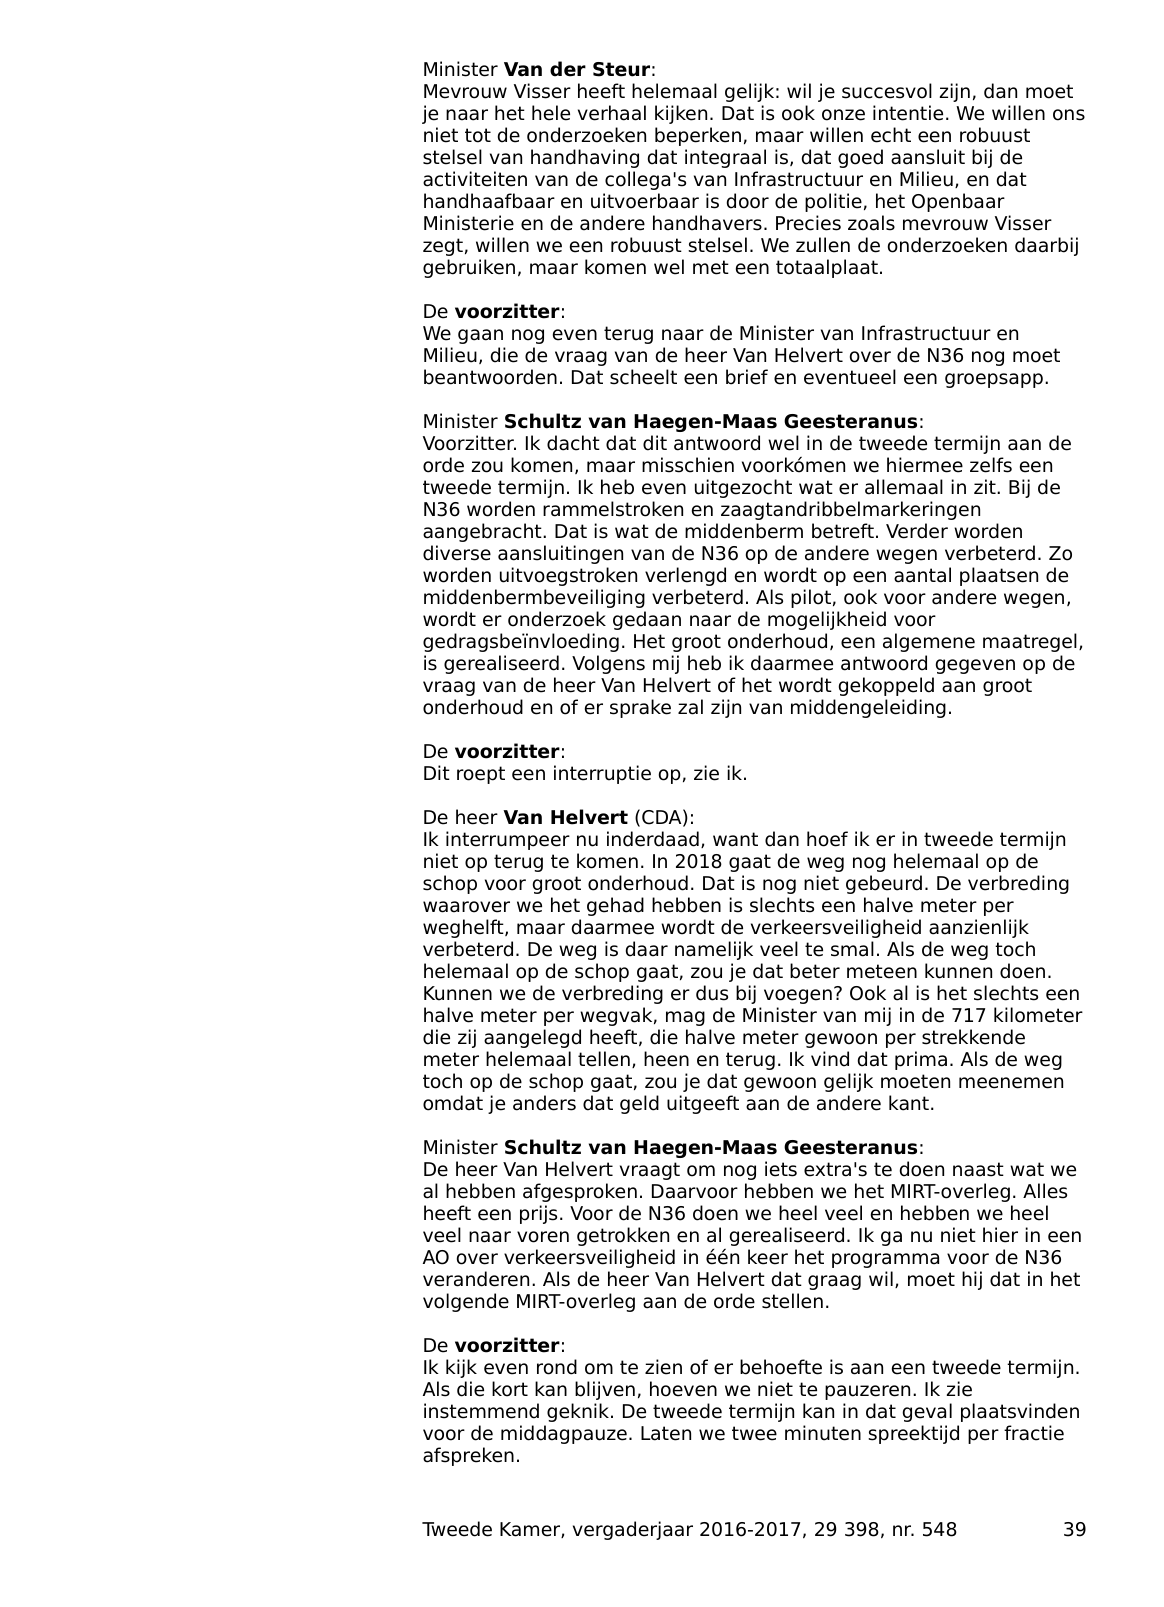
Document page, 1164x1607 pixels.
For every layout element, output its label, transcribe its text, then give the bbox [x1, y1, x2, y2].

text De voorzitter: [422, 741, 1087, 763]
text Minister Schultz van Haegen-Maas Geesteranus: [422, 1137, 1087, 1159]
text De voorzitter: [422, 301, 1087, 323]
text Dit roept een interruptie op, zie ik. [422, 763, 1087, 785]
text Voorzitter. Ik dacht dat dit antwoord wel in de tweede termijn aan de orde zou komen, maar misschien voorkómen we hiermee zelfs een tweede termijn. Ik heb even uitgezocht wat er allemaal in zit. Bij de N36 worden rammelstroken en zaagtandribbelmarkeringen aangebracht. Dat is wat de middenberm betreft. Verder worden diverse aansluitingen van de N36 op de andere wegen verbeterd. Zo worden uitvoegstroken verlengd en wordt op een aantal plaatsen de middenbermbeveiliging verbeterd. Als pilot, ook voor andere wegen, wordt er onderzoek gedaan naar de mogelijkheid voor gedragsbeïnvloeding. Het groot onderhoud, een algemene maatregel, is gerealiseerd. Volgens mij heb ik daarmee antwoord gegeven op de vraag van de heer Van Helvert of het wordt gekoppeld aan groot onderhoud en of er sprake zal zijn van middengeleiding. [422, 433, 1087, 719]
text Minister Van der Steur: [422, 59, 1087, 81]
text We gaan nog even terug naar de Minister van Infrastructuur en Milieu, die de vraag van de heer Van Helvert over de N36 nog moet beantwoorden. Dat scheelt een brief en eventueel een groepsapp. [422, 323, 1087, 389]
text De heer Van Helvert (CDA): [422, 807, 1087, 829]
text De voorzitter: [422, 1335, 1087, 1357]
text Ik interrumpeer nu inderdaad, want dan hoef ik er in tweede termijn niet op terug te komen. In 2018 gaat de weg nog helemaal op de schop voor groot onderhoud. Dat is nog niet gebeurd. De verbreding waarover we het gehad hebben is slechts een halve meter per weghelft, maar daarmee wordt de verkeersveiligheid aanzienlijk verbeterd. De weg is daar namelijk veel te smal. Als de weg toch helemaal op de schop gaat, zou je dat beter meteen kunnen doen. Kunnen we de verbreding er dus bij voegen? Ook al is het slechts een halve meter per wegvak, mag de Minister van mij in de 717 kilometer die zij aangelegd heeft, die halve meter gewoon per strekkende meter helemaal tellen, heen en terug. Ik vind dat prima. Als de weg toch op de schop gaat, zou je dat gewoon gelijk moeten meenemen omdat je anders dat geld uitgeeft aan de andere kant. [422, 829, 1087, 1115]
text Mevrouw Visser heeft helemaal gelijk: wil je succesvol zijn, dan moet je naar het hele verhaal kijken. Dat is ook onze intentie. We willen ons niet tot de onderzoeken beperken, maar willen echt een robuust stelsel van handhaving dat integraal is, dat goed aansluit bij de activiteiten van de collega's van Infrastructuur en Milieu, en dat handhaafbaar en uitvoerbaar is door de politie, het Openbaar Ministerie en de andere handhavers. Precies zoals mevrouw Visser zegt, willen we een robuust stelsel. We zullen de onderzoeken daarbij gebruiken, maar komen wel met een totaalplaat. [422, 81, 1087, 279]
text De heer Van Helvert vraagt om nog iets extra's te doen naast wat we al hebben afgesproken. Daarvoor hebben we het MIRT-overleg. Alles heeft een prijs. Voor de N36 doen we heel veel en hebben we heel veel naar voren getrokken en al gerealiseerd. Ik ga nu niet hier in een AO over verkeersveiligheid in één keer het programma voor de N36 veranderen. Als de heer Van Helvert dat graag wil, moet hij dat in het volgende MIRT-overleg aan de orde stellen. [422, 1159, 1087, 1313]
text Ik kijk even rond om te zien of er behoefte is aan een tweede termijn. Als die kort kan blijven, hoeven we niet te pauzeren. Ik zie instemmend geknik. De tweede termijn kan in dat geval plaatsvinden voor de middagpauze. Laten we twee minuten spreektijd per fractie afspreken. [422, 1357, 1087, 1467]
text Minister Schultz van Haegen-Maas Geesteranus: [422, 411, 1087, 433]
